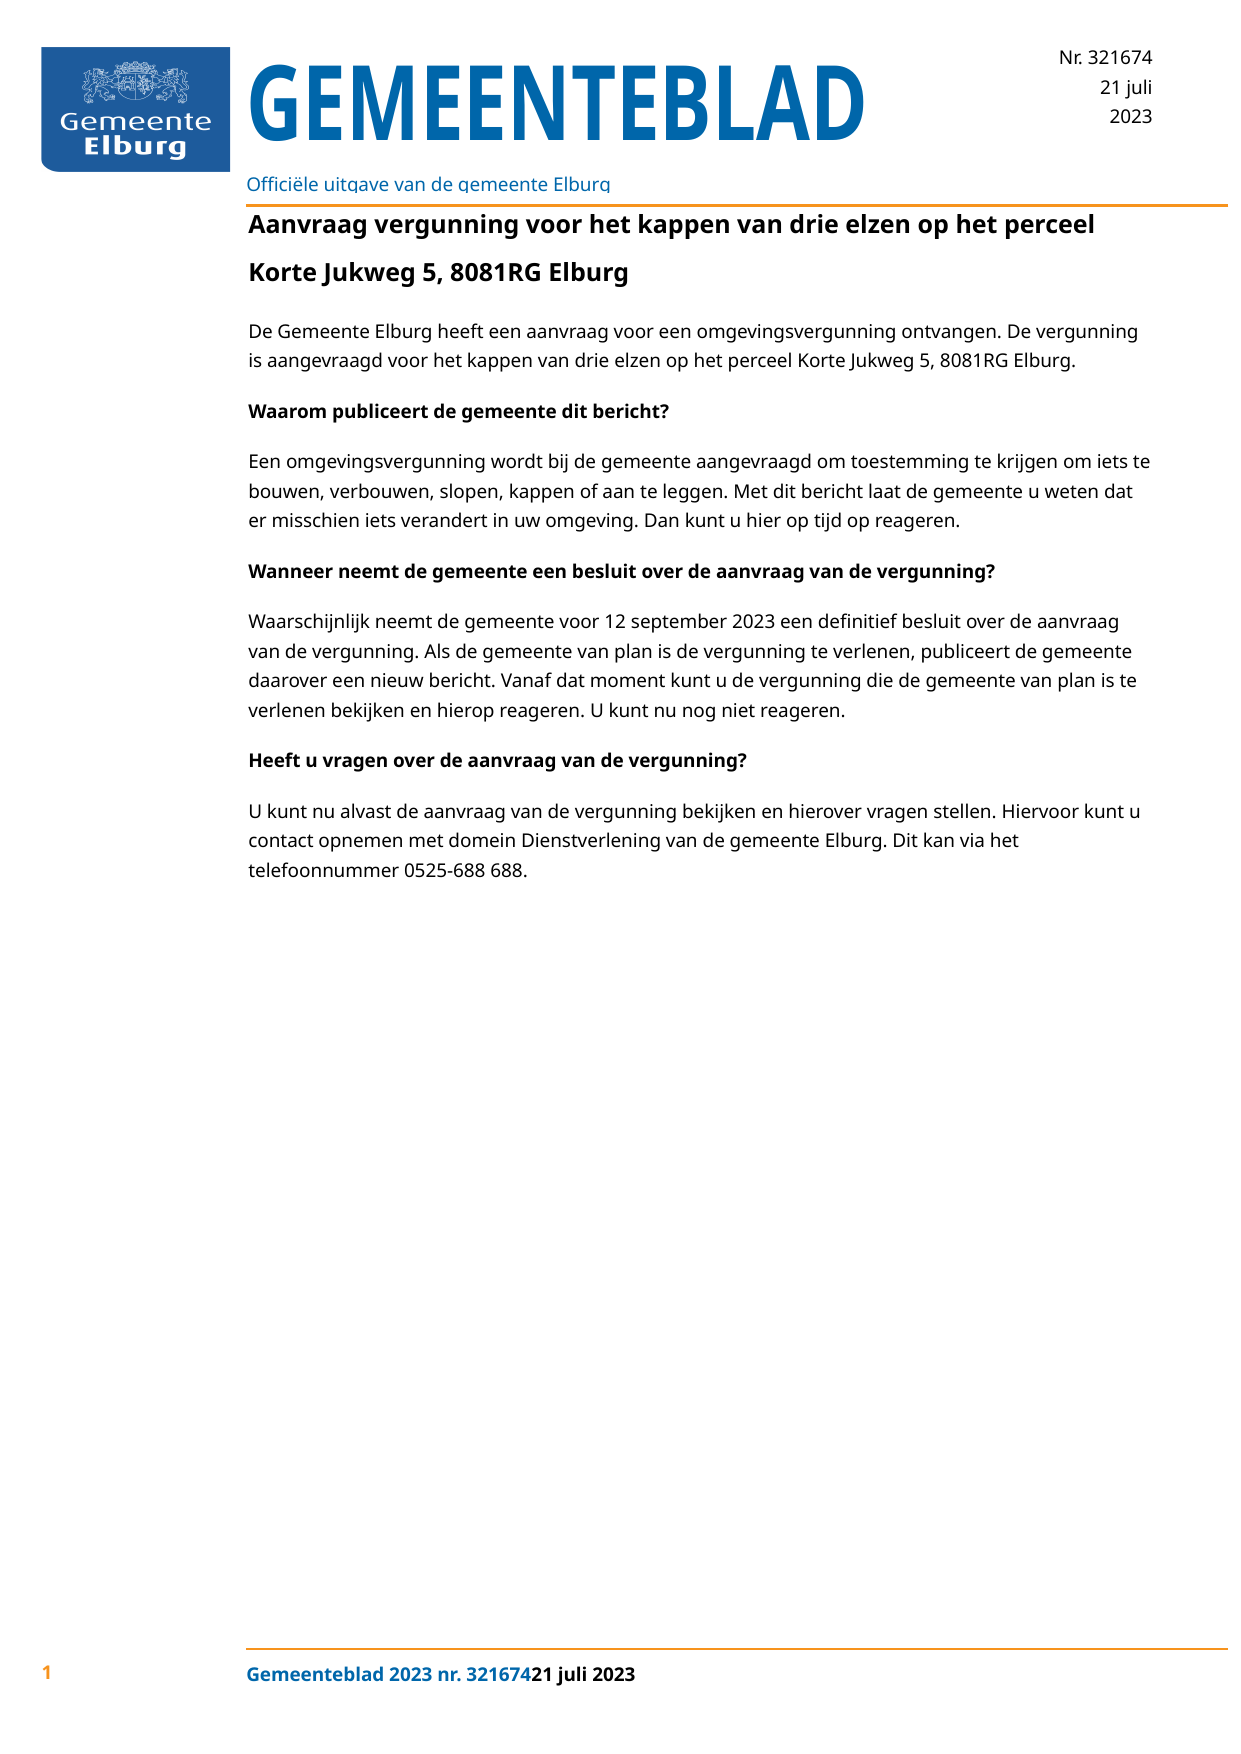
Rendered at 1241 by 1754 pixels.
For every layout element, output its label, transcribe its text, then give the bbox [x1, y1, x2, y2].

text Heeft u vragen over de aanvraag van de vergunning? [248, 747, 1152, 773]
text Een omgevingsvergunning wordt bij de gemeente aangevraagd om toestemming te krijgen om iets te bouwen, verbouwen, slopen, kappen of aan te leggen. Met dit bericht laat de gemeente u weten dat er misschien iets verandert in uw omgeving. Dan kunt u hier op tijd op reageren. [248, 448, 1152, 533]
text Waarschijnlijk neemt de gemeente voor 12 september 2023 een definitief besluit over de aanvraag van de vergunning. Als de gemeente van plan is de vergunning te verlenen, publiceert de gemeente daarover een nieuw bericht. Vanaf dat moment kunt u de vergunning die de gemeente van plan is te verlenen bekijken en hierop reageren. U kunt nu nog niet reageren. [248, 608, 1152, 723]
text De Gemeente Elburg heeft een aanvraag voor een omgevingsvergunning ontvangen. De vergunning is aangevraagd voor het kappen van drie elzen op het perceel Korte Jukweg 5, 8081RG Elburg. [248, 318, 1152, 373]
text Wanneer neemt de gemeente een besluit over de aanvraag van de vergunning? [248, 558, 1152, 584]
picture [41, 47, 231, 172]
text Aanvraag vergunning voor het kappen van drie elzen op het perceel Korte Jukweg 5, 8081RG Elburg [248, 207, 1152, 288]
text Waarom publiceert de gemeente dit bericht? [248, 398, 1152, 424]
text U kunt nu alvast de aanvraag van de vergunning bekijken en hierover vragen stellen. Hiervoor kunt u contact opnemen met domein Dienstverlening van de gemeente Elburg. Dit kan via het telefoonnummer 0525-688 688. [248, 798, 1152, 883]
